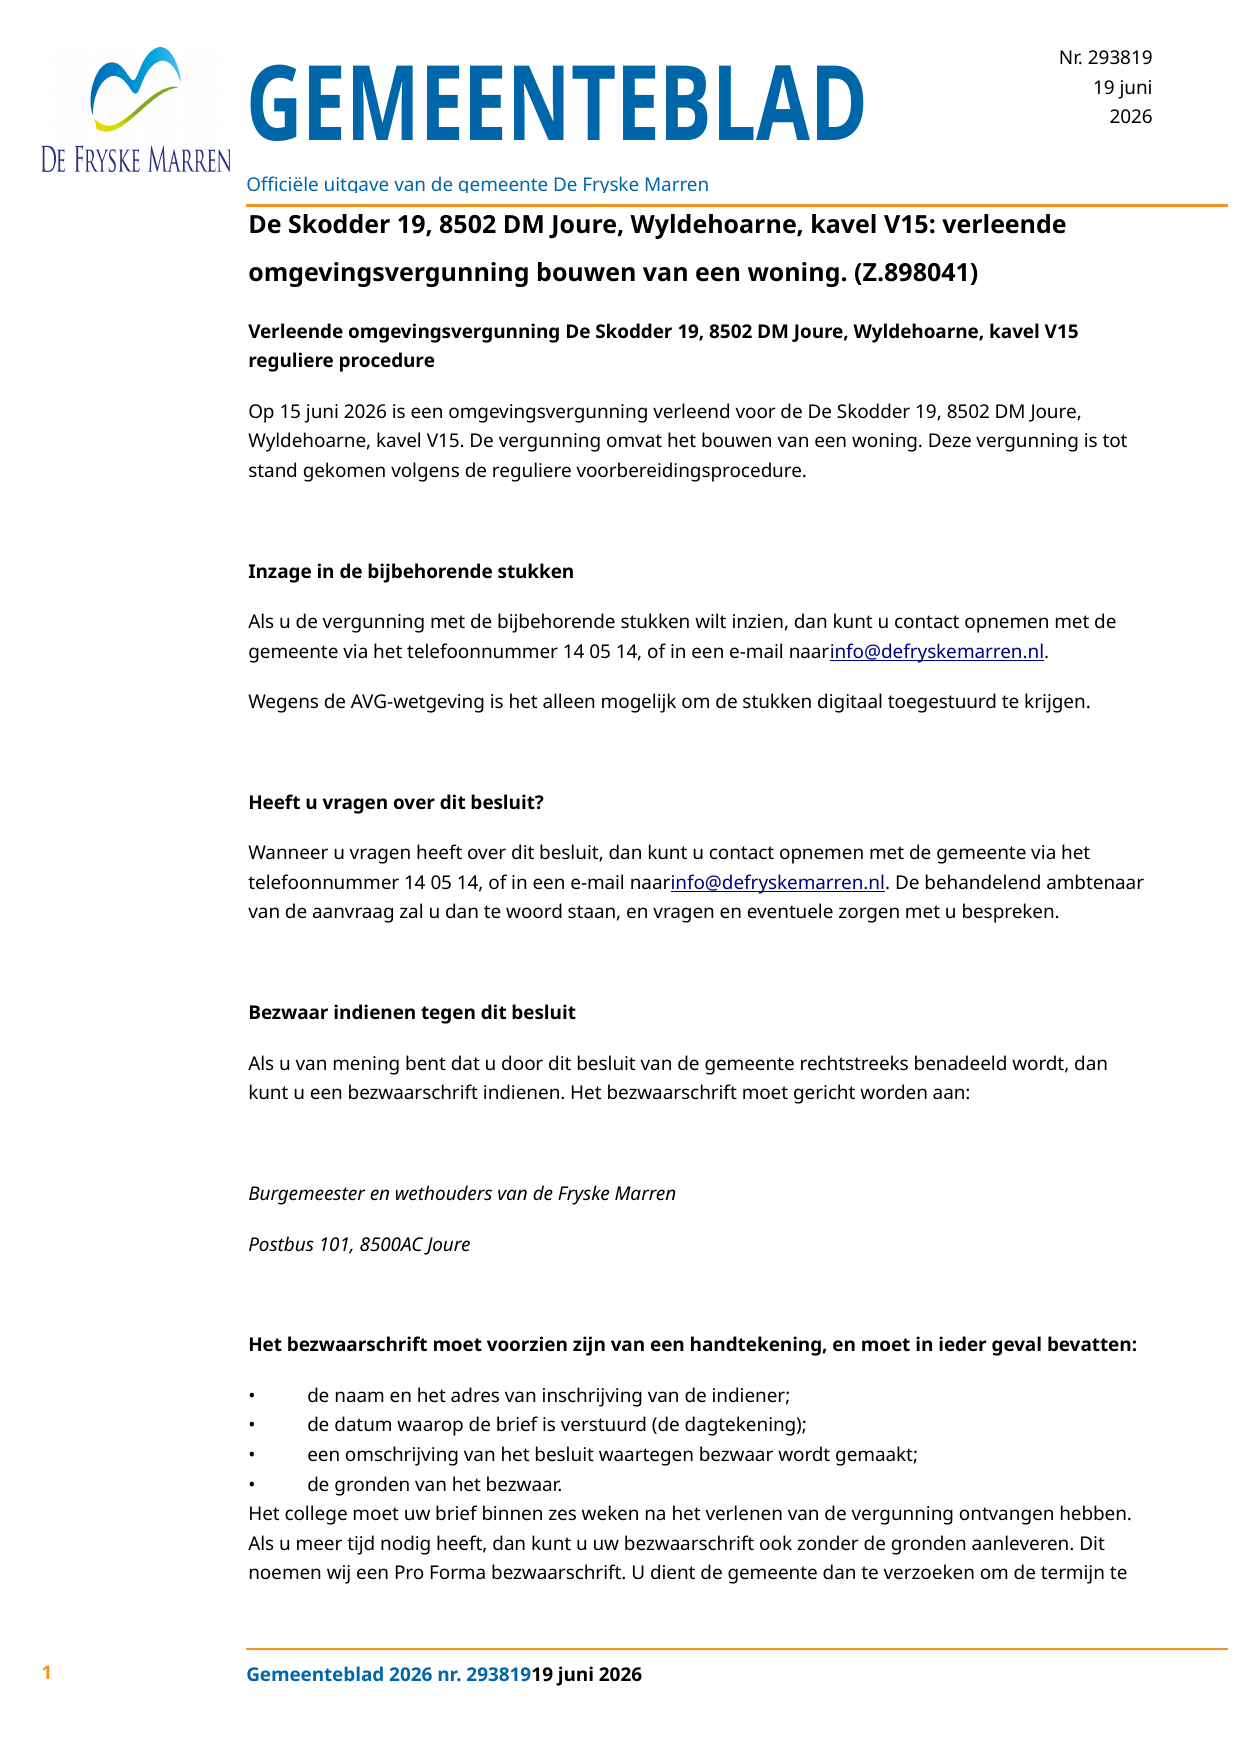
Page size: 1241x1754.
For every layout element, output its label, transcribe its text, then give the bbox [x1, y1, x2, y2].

list de naam en het adres van inschrijving van de indiener; [248, 1382, 1152, 1408]
list een omschrijving van het besluit waartegen bezwaar wordt gemaakt; [248, 1441, 1152, 1467]
text Op 15 juni 2026 is een omgevingsvergunning verleend voor de De Skodder 19, 8502 DM Joure, Wyldehoarne, kavel V15. De vergunning omvat het bouwen van een woning. Deze vergunning is tot stand gekomen volgens de reguliere voorbereidingsprocedure. [248, 398, 1152, 483]
text Wanneer u vragen heeft over dit besluit, dan kunt u contact opnemen met de gemeente via het telefoonnummer 14 05 14, of in een e-mail naarinfo@defryskemarren.nl. De behandelend ambtenaar van de aanvraag zal u dan te woord staan, en vragen en eventuele zorgen met u bespreken. [248, 839, 1152, 924]
text Het bezwaarschrift moet voorzien zijn van een handtekening, en moet in ieder geval bevatten: [248, 1332, 1152, 1357]
text Als u van mening bent dat u door dit besluit van de gemeente rechtstreeks benadeeld wordt, dan kunt u een bezwaarschrift indienen. Het bezwaarschrift moet gericht worden aan: [248, 1050, 1152, 1105]
text Het college moet uw brief binnen zes weken na het verlenen van de vergunning ontvangen hebben. Als u meer tijd nodig heeft, dan kunt u uw bezwaarschrift ook zonder de gronden aanleveren. Dit noemen wij een Pro Forma bezwaarschrift. U dient de gemeente dan te verzoeken om de termijn te [248, 1500, 1152, 1585]
text Wegens de AVG-wetgeving is het alleen mogelijk om de stukken digitaal toegestuurd te krijgen. [248, 688, 1152, 714]
text Postbus 101, 8500AC Joure [248, 1231, 1152, 1257]
list de datum waarop de brief is verstuurd (de dagtekening); [248, 1412, 1152, 1437]
text Inzage in de bijbehorende stukken [248, 558, 1152, 584]
picture [41, 47, 231, 172]
list de gronden van het bezwaar. [248, 1471, 1152, 1497]
text Bezwaar indienen tegen dit besluit [248, 999, 1152, 1025]
text Heeft u vragen over dit besluit? [248, 789, 1152, 815]
text Burgemeester en wethouders van de Fryske Marren [248, 1180, 1152, 1206]
text Als u de vergunning met de bijbehorende stukken wilt inzien, dan kunt u contact opnemen met de gemeente via het telefoonnummer 14 05 14, of in een e-mail naarinfo@defryskemarren.nl. [248, 608, 1152, 664]
text De Skodder 19, 8502 DM Joure, Wyldehoarne, kavel V15: verleende omgevingsvergunning bouwen van een woning. (Z.898041) [248, 207, 1152, 288]
text Verleende omgevingsvergunning De Skodder 19, 8502 DM Joure, Wyldehoarne, kavel V15 reguliere procedure [248, 318, 1152, 373]
